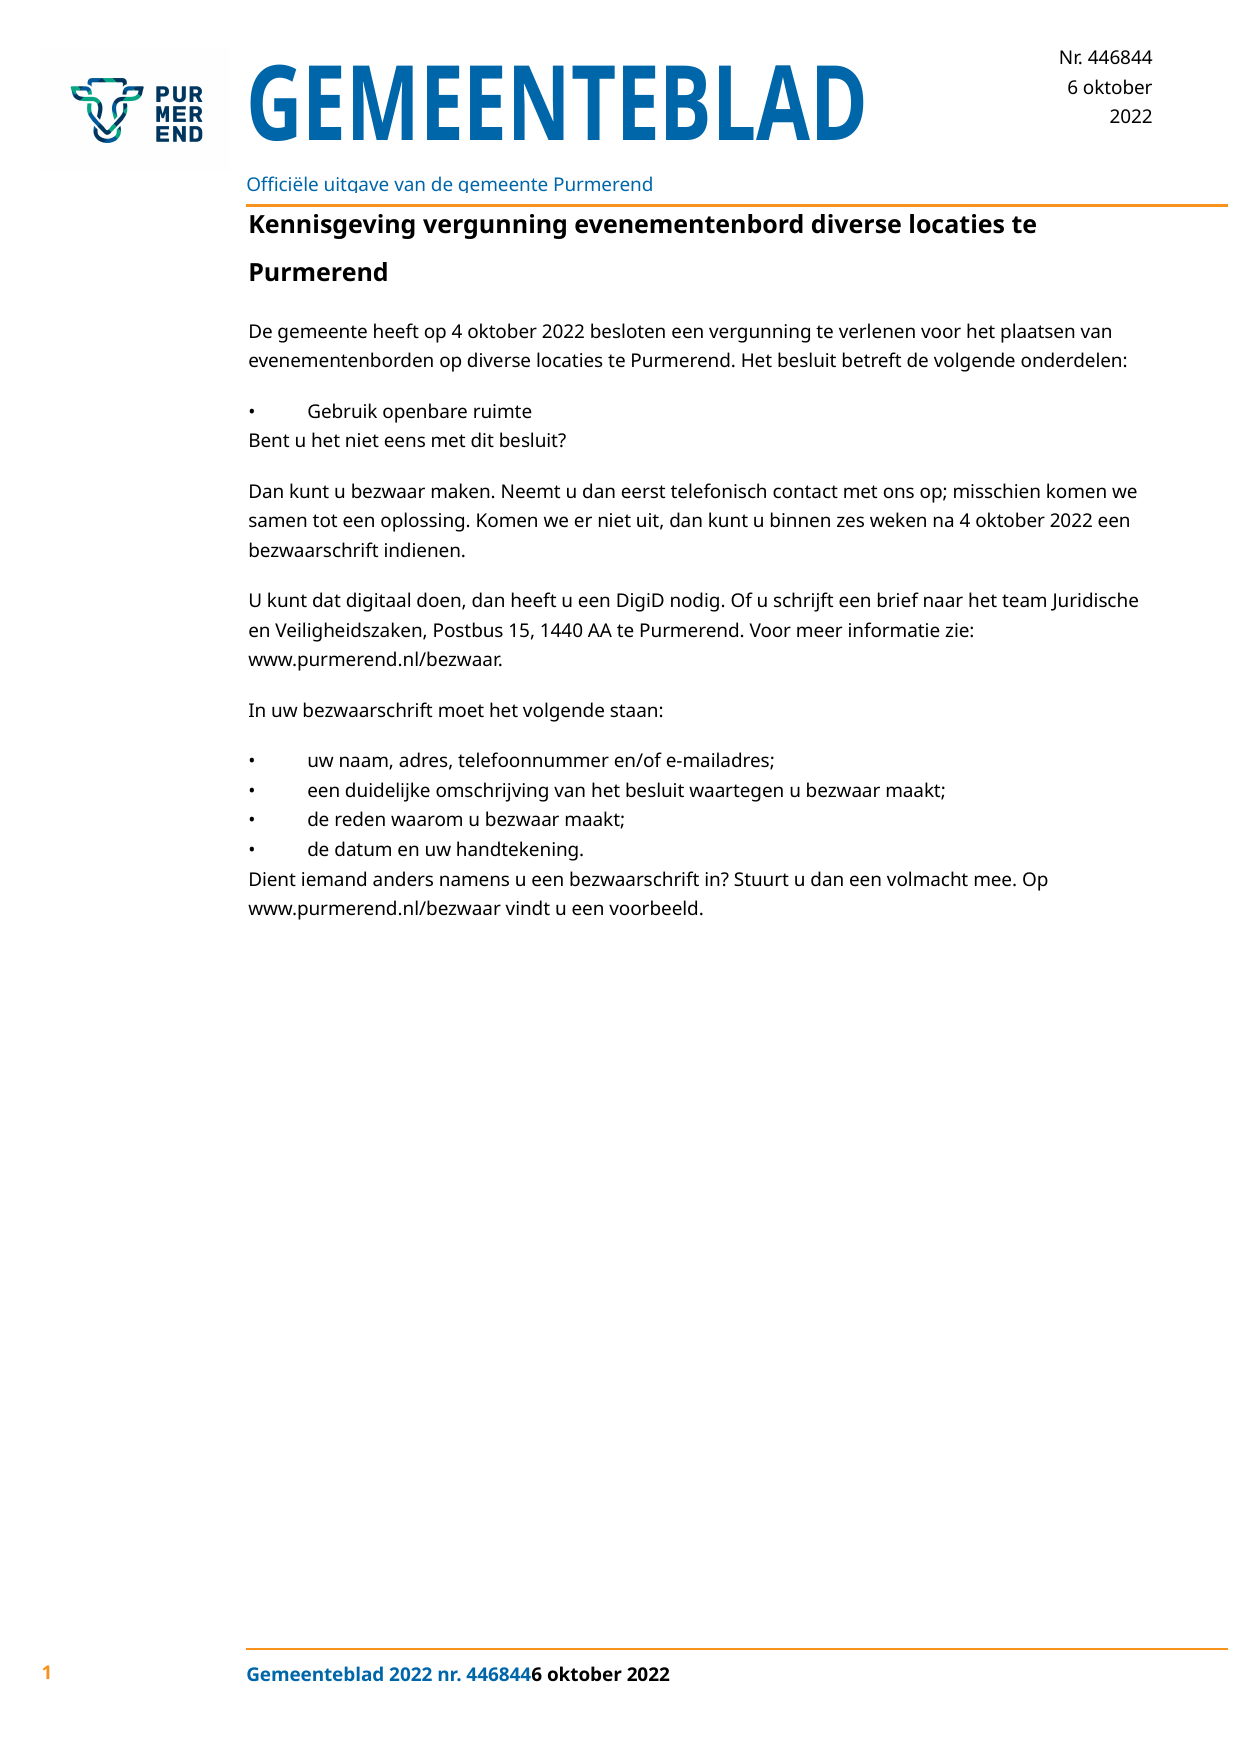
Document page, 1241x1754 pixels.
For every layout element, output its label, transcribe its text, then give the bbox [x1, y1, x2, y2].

text Kennisgeving vergunning evenementenbord diverse locaties te Purmerend [248, 207, 1152, 288]
text De gemeente heeft op 4 oktober 2022 besloten een vergunning te verlenen voor het plaatsen van evenementenborden op diverse locaties te Purmerend. Het besluit betreft de volgende onderdelen: [248, 318, 1152, 373]
text Dient iemand anders namens u een bezwaarschrift in? Stuurt u dan een volmacht mee. Op www.purmerend.nl/bezwaar vindt u een voorbeeld. [248, 866, 1152, 921]
text In uw bezwaarschrift moet het volgende staan: [248, 697, 1152, 723]
picture [41, 47, 231, 172]
list Gebruik openbare ruimte [248, 398, 1152, 424]
list de datum en uw handtekening. [248, 836, 1152, 862]
text U kunt dat digitaal doen, dan heeft u een DigiD nodig. Of u schrijft een brief naar het team Juridische en Veiligheidszaken, Postbus 15, 1440 AA te Purmerend. Voor meer informatie zie: www.purmerend.nl/bezwaar. [248, 587, 1152, 672]
text Bent u het niet eens met dit besluit? [248, 427, 1152, 453]
list een duidelijke omschrijving van het besluit waartegen u bezwaar maakt; [248, 777, 1152, 803]
list uw naam, adres, telefoonnummer en/of e-mailadres; [248, 747, 1152, 773]
text Dan kunt u bezwaar maken. Neemt u dan eerst telefonisch contact met ons op; misschien komen we samen tot een oplossing. Komen we er niet uit, dan kunt u binnen zes weken na 4 oktober 2022 een bezwaarschrift indienen. [248, 478, 1152, 563]
list de reden waarom u bezwaar maakt; [248, 807, 1152, 832]
